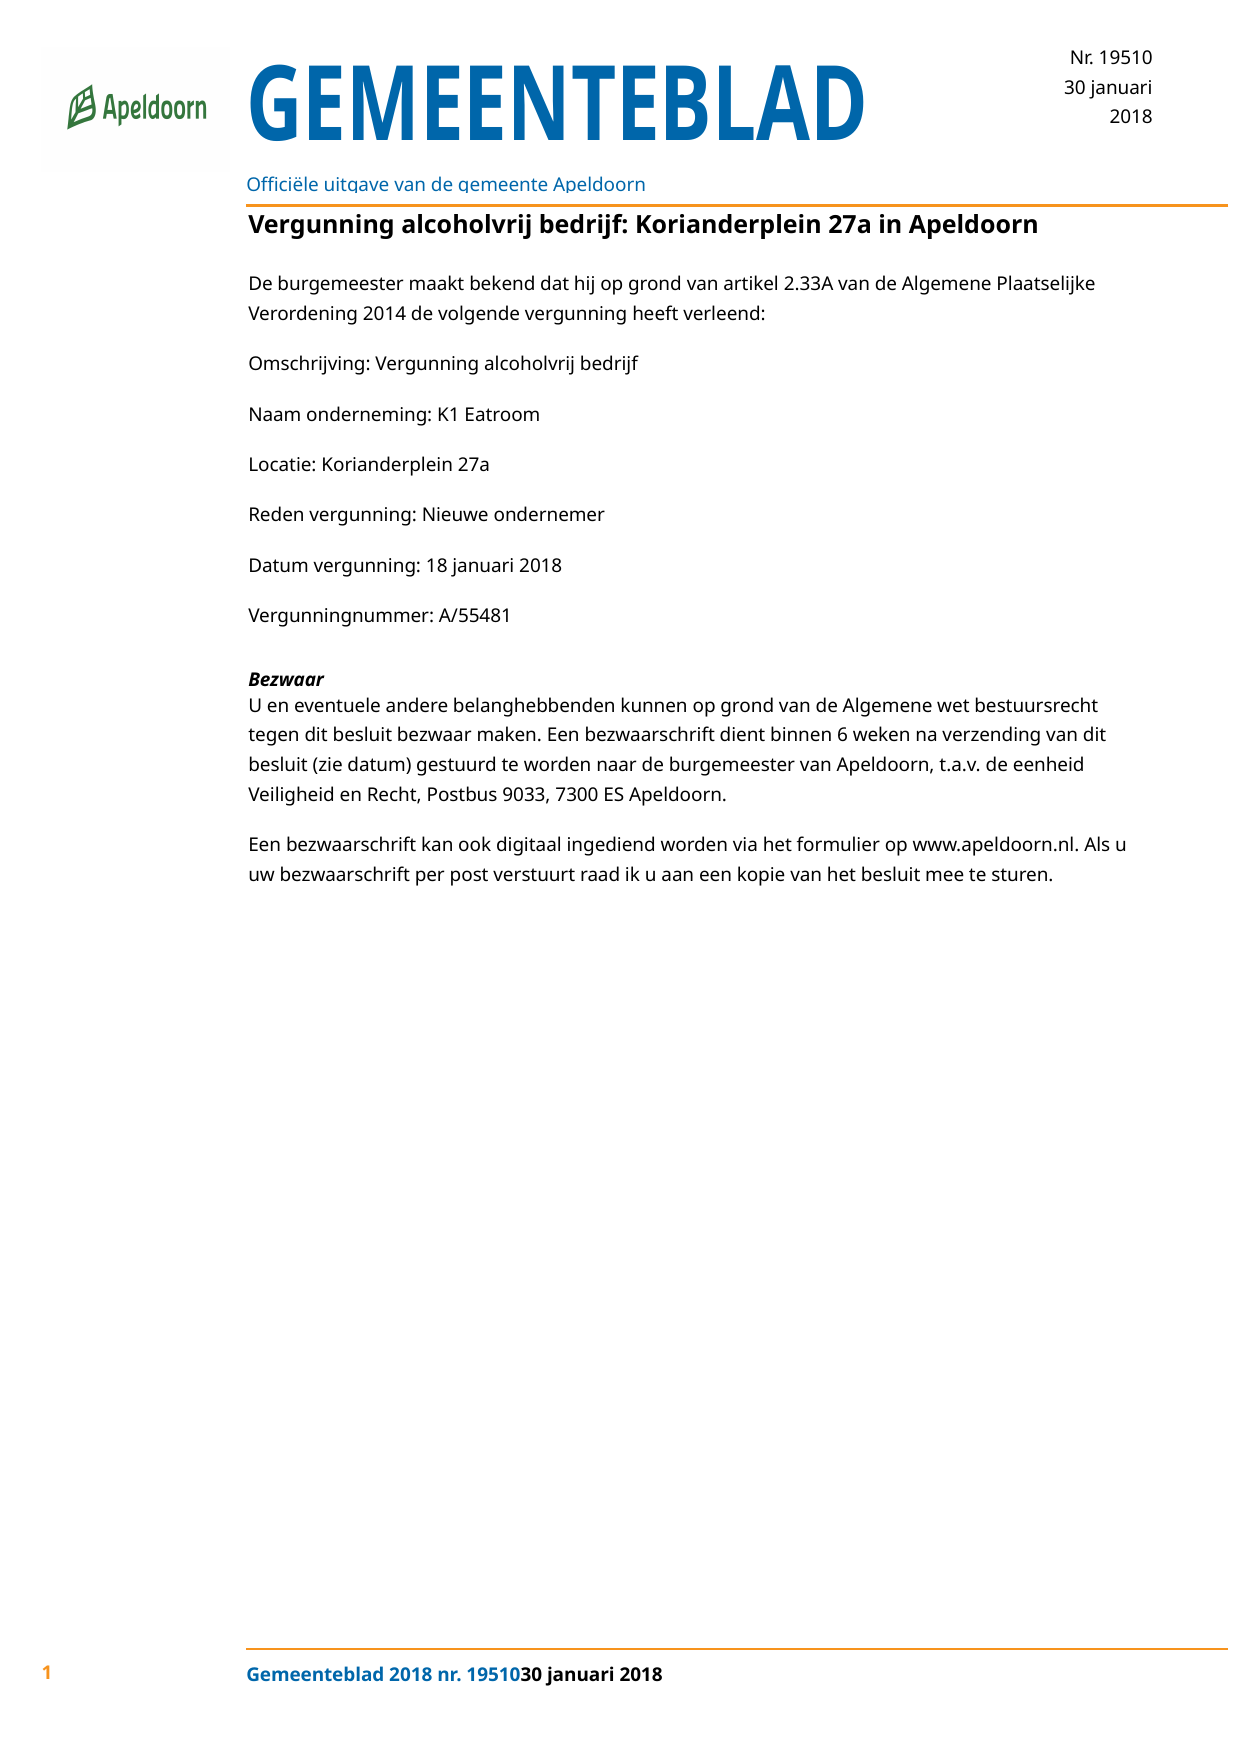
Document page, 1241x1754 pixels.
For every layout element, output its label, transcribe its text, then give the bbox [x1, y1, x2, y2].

text Datum vergunning: 18 januari 2018 [248, 552, 1152, 578]
text Een bezwaarschrift kan ook digitaal ingediend worden via het formulier op www.apeldoorn.nl. Als u uw bezwaarschrift per post verstuurt raad ik u aan een kopie van het besluit mee te sturen. [248, 831, 1152, 887]
text Bezwaar [248, 666, 1152, 692]
text Vergunningnummer: A/55481 [248, 602, 1152, 628]
text U en eventuele andere belanghebbenden kunnen op grond van de Algemene wet bestuursrecht tegen dit besluit bezwaar maken. Een bezwaarschrift dient binnen 6 weken na verzending van dit besluit (zie datum) gestuurd te worden naar de burgemeester van Apeldoorn, t.a.v. de eenheid Veiligheid en Recht, Postbus 9033, 7300 ES Apeldoorn. [248, 692, 1152, 807]
text Vergunning alcoholvrij bedrijf: Korianderplein 27a in Apeldoorn [248, 207, 1152, 241]
text Omschrijving: Vergunning alcoholvrij bedrijf [248, 350, 1152, 376]
text De burgemeester maakt bekend dat hij op grond van artikel 2.33A van de Algemene Plaatselijke Verordening 2014 de volgende vergunning heeft verleend: [248, 270, 1152, 326]
text Reden vergunning: Nieuwe ondernemer [248, 502, 1152, 527]
text Naam onderneming: K1 Eatroom [248, 401, 1152, 426]
picture [41, 47, 231, 172]
text Locatie: Korianderplein 27a [248, 451, 1152, 477]
